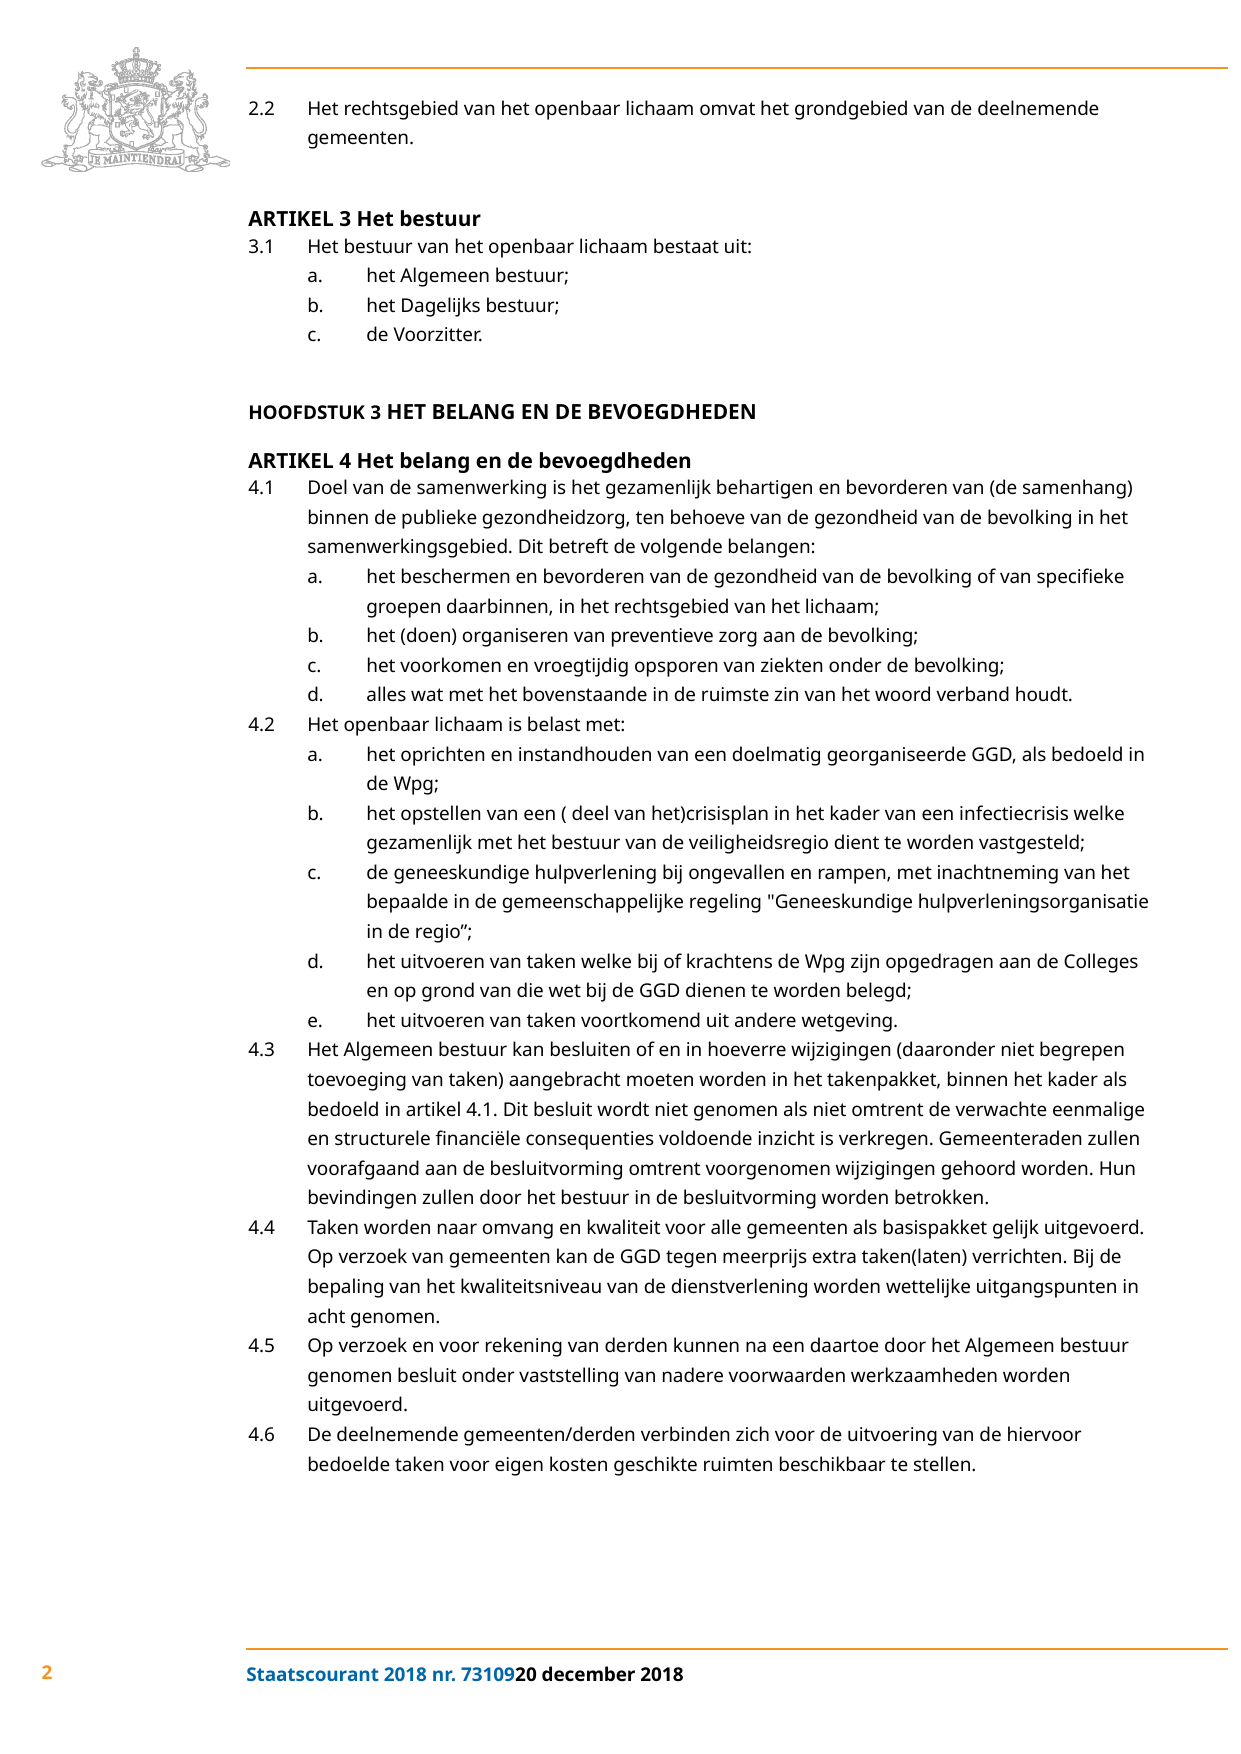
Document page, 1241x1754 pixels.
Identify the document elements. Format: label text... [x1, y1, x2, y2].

list het voorkomen en vroegtijdig opsporen van ziekten onder de bevolking; [307, 652, 1152, 678]
list Doel van de samenwerking is het gezamenlijk behartigen en bevorderen van (de samenhang) binnen de publieke gezondheidzorg, ten behoeve van de gezondheid van de bevolking in het samenwerkingsgebied. Dit betreft de volgende belangen: [248, 474, 1152, 559]
list het oprichten en instandhouden van een doelmatig georganiseerde GGD, als bedoeld in de Wpg; [307, 741, 1152, 796]
picture [41, 47, 231, 172]
list het Dagelijks bestuur; [307, 292, 1152, 318]
list de geneeskundige hulpverlening bij ongevallen en rampen, met inachtneming van het bepaalde in de gemeenschappelijke regeling "Geneeskundige hulpverleningsorganisatie in de regio”; [307, 859, 1152, 944]
list het Algemeen bestuur; [307, 262, 1152, 288]
list de Voorzitter. [307, 322, 1152, 347]
list Taken worden naar omvang en kwaliteit voor alle gemeenten als basispakket gelijk uitgevoerd. Op verzoek van gemeenten kan de GGD tegen meerprijs extra taken(laten) verrichten. Bij de bepaling van het kwaliteitsniveau van de dienstverlening worden wettelijke uitgangspunten in acht genomen. [248, 1214, 1152, 1328]
list Het openbaar lichaam is belast met: [248, 711, 1152, 737]
text ARTIKEL 4 Het belang en de bevoegdheden [248, 446, 1152, 474]
list alles wat met het bovenstaande in de ruimste zin van het woord verband houdt. [307, 682, 1152, 707]
list Het rechtsgebied van het openbaar lichaam omvat het grondgebied van de deelnemende gemeenten. [248, 95, 1152, 150]
list De deelnemende gemeenten/derden verbinden zich voor de uitvoering van de hiervoor bedoelde taken voor eigen kosten geschikte ruimten beschikbaar te stellen. [248, 1421, 1152, 1476]
list het uitvoeren van taken welke bij of krachtens de Wpg zijn opgedragen aan de Colleges en op grond van die wet bij de GGD dienen te worden belegd; [307, 948, 1152, 1003]
list Op verzoek en voor rekening van derden kunnen na een daartoe door het Algemeen bestuur genomen besluit onder vaststelling van nadere voorwaarden werkzaamheden worden uitgevoerd. [248, 1332, 1152, 1417]
list het (doen) organiseren van preventieve zorg aan de bevolking; [307, 622, 1152, 648]
list het opstellen van een ( deel van het)crisisplan in het kader van een infectiecrisis welke gezamenlijk met het bestuur van de veiligheidsregio dient te worden vastgesteld; [307, 800, 1152, 855]
list het uitvoeren van taken voortkomend uit andere wetgeving. [307, 1007, 1152, 1033]
list het beschermen en bevorderen van de gezondheid van de bevolking of van specifieke groepen daarbinnen, in het rechtsgebied van het lichaam; [307, 563, 1152, 618]
list Het bestuur van het openbaar lichaam bestaat uit: [248, 233, 1152, 258]
text HOOFDSTUK 3 HET BELANG EN DE BEVOEGDHEDEN [248, 397, 1152, 425]
list Het Algemeen bestuur kan besluiten of en in hoeverre wijzigingen (daaronder niet begrepen toevoeging van taken) aangebracht moeten worden in het takenpakket, binnen het kader als bedoeld in artikel 4.1. Dit besluit wordt niet genomen als niet omtrent de verwachte eenmalige en structurele financiële consequenties voldoende inzicht is verkregen. Gemeenteraden zullen voorafgaand aan de besluitvorming omtrent voorgenomen wijzigingen gehoord worden. Hun bevindingen zullen door het bestuur in de besluitvorming worden betrokken. [248, 1037, 1152, 1210]
text ARTIKEL 3 Het bestuur [248, 204, 1152, 233]
